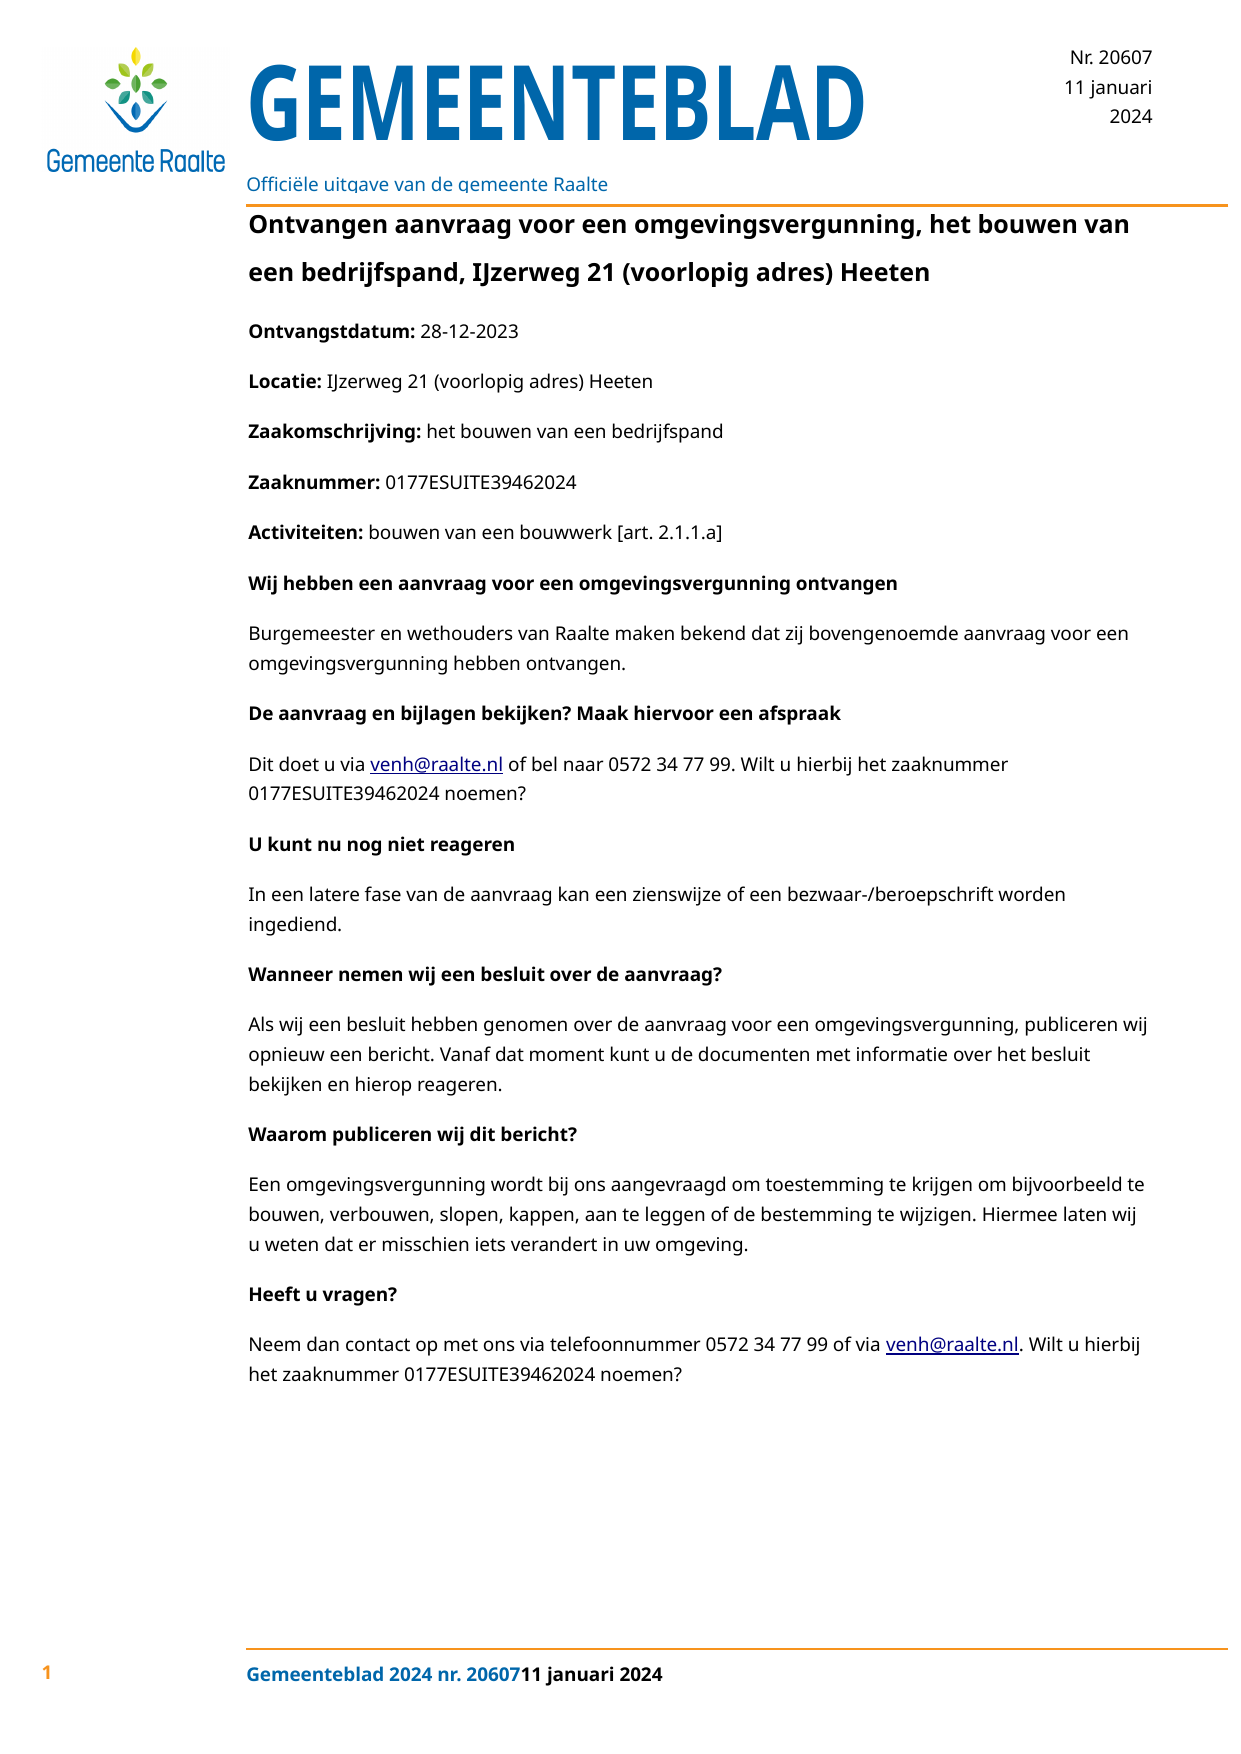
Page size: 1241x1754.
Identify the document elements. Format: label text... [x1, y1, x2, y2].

text Een omgevingsvergunning wordt bij ons aangevraagd om toestemming te krijgen om bijvoorbeeld te bouwen, verbouwen, slopen, kappen, aan te leggen of de bestemming te wijzigen. Hiermee laten wij u weten dat er misschien iets verandert in uw omgeving. [248, 1172, 1152, 1257]
text Activiteiten: bouwen van een bouwwerk [art. 2.1.1.a] [248, 519, 1152, 545]
text U kunt nu nog niet reageren [248, 831, 1152, 857]
text De aanvraag en bijlagen bekijken? Maak hiervoor een afspraak [248, 700, 1152, 726]
text Ontvangen aanvraag voor een omgevingsvergunning, het bouwen van een bedrijfspand, IJzerweg 21 (voorlopig adres) Heeten [248, 207, 1152, 288]
text Als wij een besluit hebben genomen over de aanvraag voor een omgevingsvergunning, publiceren wij opnieuw een bericht. Vanaf dat moment kunt u de documenten met informatie over het besluit bekijken en hierop reageren. [248, 1012, 1152, 1097]
text Locatie: IJzerweg 21 (voorlopig adres) Heeten [248, 368, 1152, 394]
text Neem dan contact op met ons via telefoonnummer 0572 34 77 99 of via venh@raalte.nl. Wilt u hierbij het zaaknummer 0177ESUITE39462024 noemen? [248, 1332, 1152, 1387]
text Zaaknummer: 0177ESUITE39462024 [248, 469, 1152, 495]
text In een latere fase van de aanvraag kan een zienswijze of een bezwaar-/beroepschrift worden ingediend. [248, 881, 1152, 937]
text Waarom publiceren wij dit bericht? [248, 1121, 1152, 1147]
text Ontvangstdatum: 28-12-2023 [248, 318, 1152, 344]
text Wanneer nemen wij een besluit over de aanvraag? [248, 961, 1152, 987]
text Dit doet u via venh@raalte.nl of bel naar 0572 34 77 99. Wilt u hierbij het zaaknummer 0177ESUITE39462024 noemen? [248, 751, 1152, 806]
text Zaakomschrijving: het bouwen van een bedrijfspand [248, 419, 1152, 444]
text Heeft u vragen? [248, 1281, 1152, 1307]
text Wij hebben een aanvraag voor een omgevingsvergunning ontvangen [248, 570, 1152, 596]
picture [41, 47, 231, 172]
text Burgemeester en wethouders van Raalte maken bekend dat zij bovengenoemde aanvraag voor een omgevingsvergunning hebben ontvangen. [248, 620, 1152, 676]
